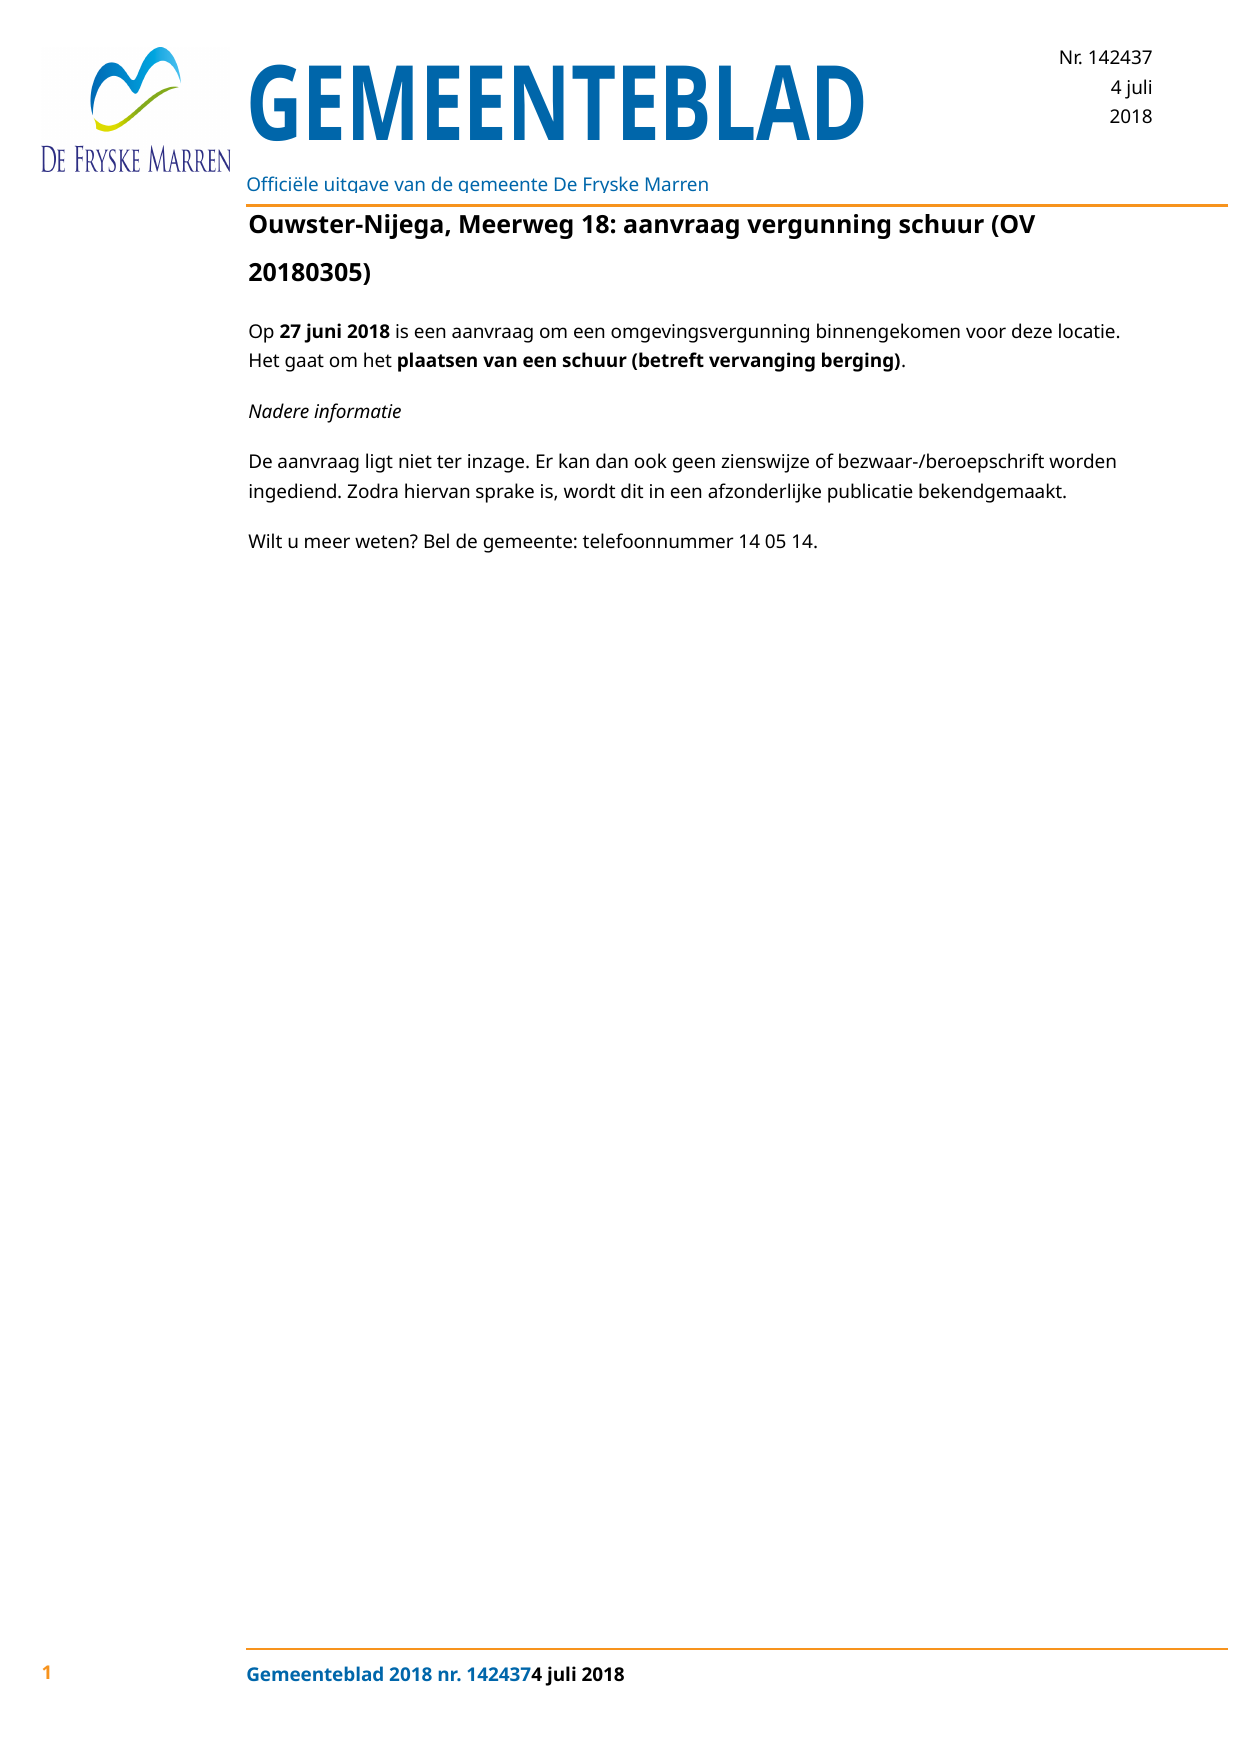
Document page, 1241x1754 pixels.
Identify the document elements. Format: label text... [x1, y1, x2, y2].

text Wilt u meer weten? Bel de gemeente: telefoonnummer 14 05 14. [248, 528, 1152, 554]
picture [41, 47, 231, 172]
text Ouwster-Nijega, Meerweg 18: aanvraag vergunning schuur (OV 20180305) [248, 207, 1152, 288]
text De aanvraag ligt niet ter inzage. Er kan dan ook geen zienswijze of bezwaar-/beroepschrift worden ingediend. Zodra hiervan sprake is, wordt dit in een afzonderlijke publicatie bekendgemaakt. [248, 448, 1152, 504]
text Nadere informatie [248, 398, 1152, 424]
text Op 27 juni 2018 is een aanvraag om een omgevingsvergunning binnengekomen voor deze locatie. Het gaat om het plaatsen van een schuur (betreft vervanging berging). [248, 318, 1152, 373]
